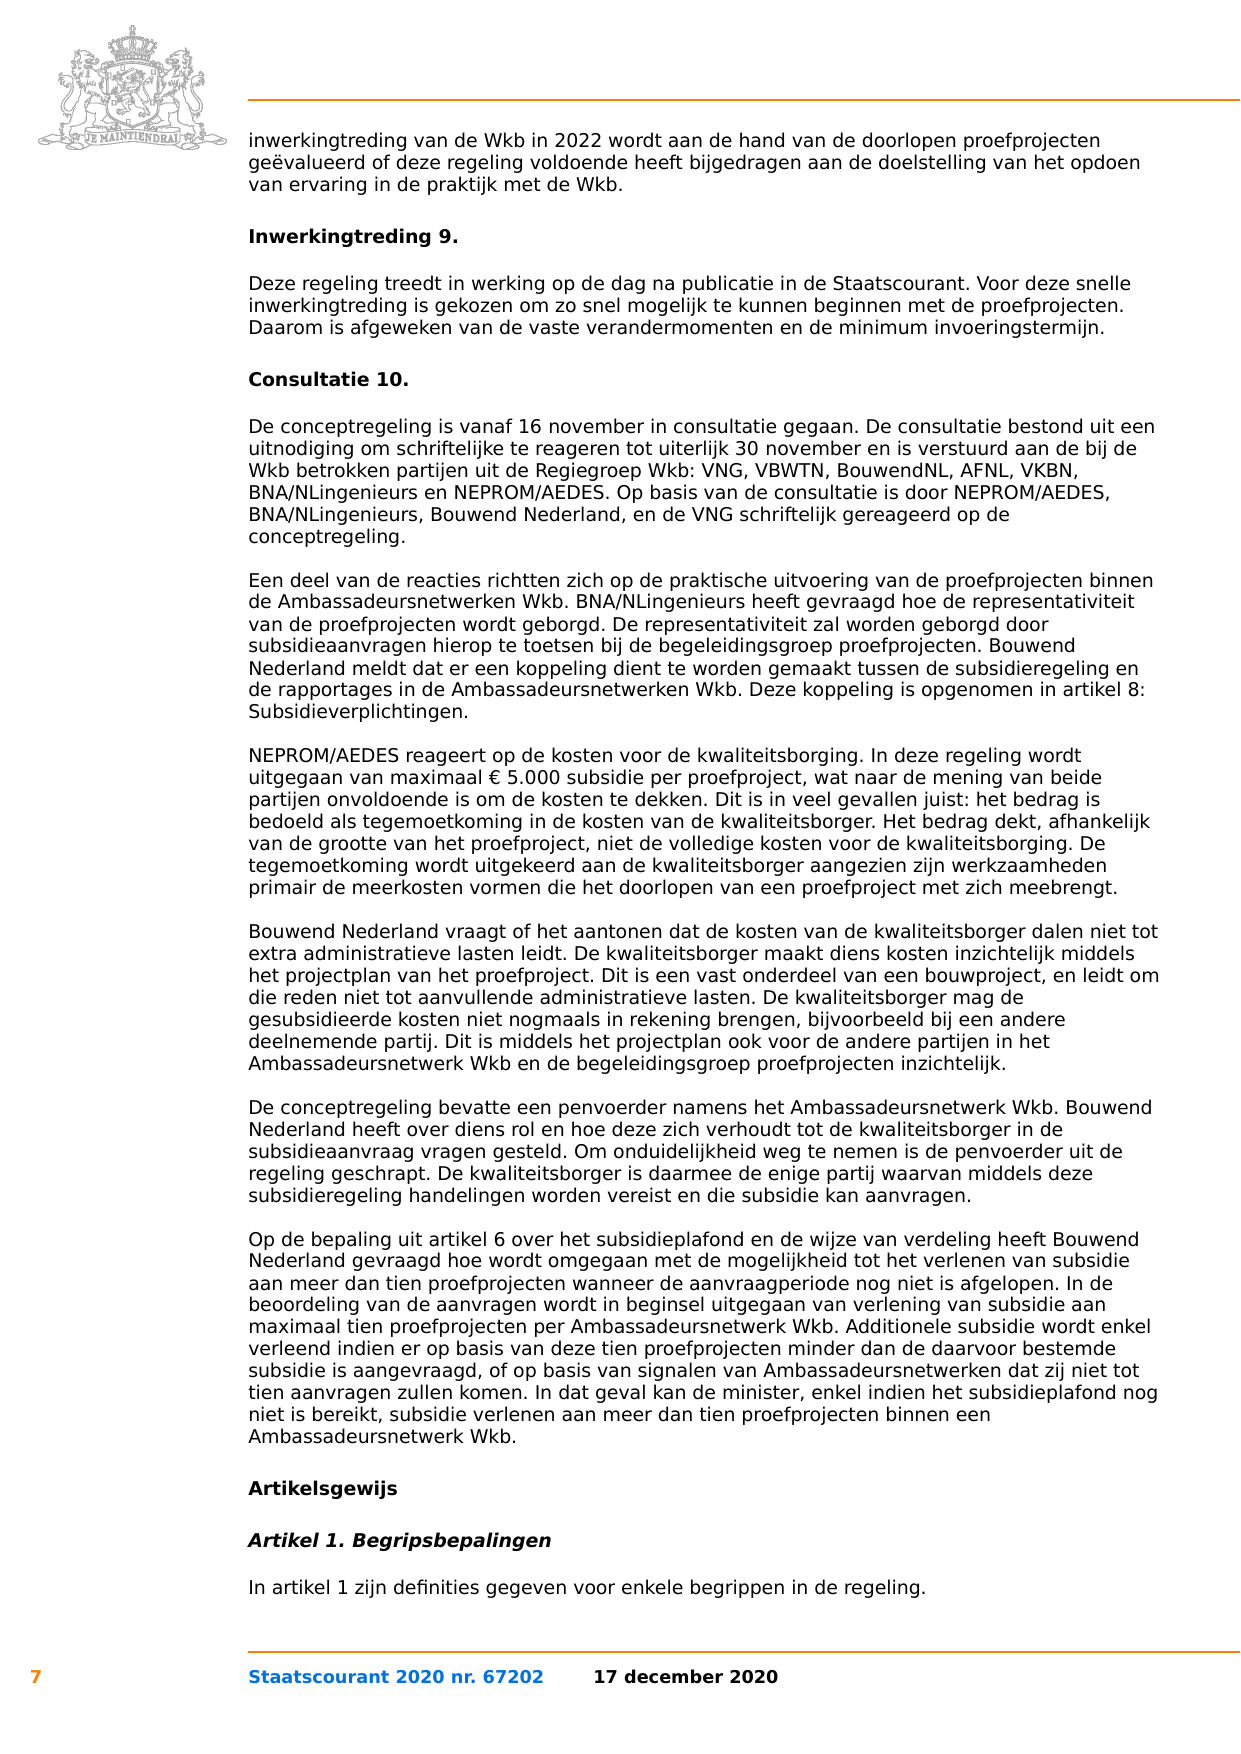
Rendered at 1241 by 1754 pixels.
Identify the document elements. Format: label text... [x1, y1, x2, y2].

subtitle Artikel 1. Begripsbepalingen [248, 1530, 1163, 1552]
text inwerkingtreding van de Wkb in 2022 wordt aan de hand van de doorlopen proefprojecten geëvalueerd of deze regeling voldoende heeft bijgedragen aan de doelstelling van het opdoen van ervaring in de praktijk met de Wkb. [248, 130, 1163, 196]
subtitle Inwerkingtreding 9. [248, 226, 1163, 248]
subtitle Consultatie 10. [248, 369, 1163, 391]
text De conceptregeling is vanaf 16 november in consultatie gegaan. De consultatie bestond uit een uitnodiging om schriftelijke te reageren tot uiterlijk 30 november en is verstuurd aan de bij de Wkb betrokken partijen uit de Regiegroep Wkb: VNG, VBWTN, BouwendNL, AFNL, VKBN, BNA/NLingenieurs en NEPROM/AEDES. Op basis van de consultatie is door NEPROM/AEDES, BNA/NLingenieurs, Bouwend Nederland, en de VNG schriftelijk gereageerd op de conceptregeling. [248, 416, 1163, 548]
text Bouwend Nederland vraagt of het aantonen dat de kosten van de kwaliteitsborger dalen niet tot extra administratieve lasten leidt. De kwaliteitsborger maakt diens kosten inzichtelijk middels het projectplan van het proefproject. Dit is een vast onderdeel van een bouwproject, en leidt om die reden niet tot aanvullende administratieve lasten. De kwaliteitsborger mag de gesubsidieerde kosten niet nogmaals in rekening brengen, bijvoorbeeld bij een andere deelnemende partij. Dit is middels het projectplan ook voor de andere partijen in het Ambassadeursnetwerk Wkb en de begeleidingsgroep proefprojecten inzichtelijk. [248, 921, 1163, 1075]
picture [38, 25, 227, 150]
text NEPROM/AEDES reageert op de kosten voor de kwaliteitsborging. In deze regeling wordt uitgegaan van maximaal € 5.000 subsidie per proefproject, wat naar de mening van beide partijen onvoldoende is om de kosten te dekken. Dit is in veel gevallen juist: het bedrag is bedoeld als tegemoetkoming in de kosten van de kwaliteitsborger. Het bedrag dekt, afhankelijk van de grootte van het proefproject, niet de volledige kosten voor de kwaliteitsborging. De tegemoetkoming wordt uitgekeerd aan de kwaliteitsborger aangezien zijn werkzaamheden primair de meerkosten vormen die het doorlopen van een proefproject met zich meebrengt. [248, 745, 1163, 899]
text Een deel van de reacties richtten zich op de praktische uitvoering van de proefprojecten binnen de Ambassadeursnetwerken Wkb. BNA/NLingenieurs heeft gevraagd hoe de representativiteit van de proefprojecten wordt geborgd. De representativiteit zal worden geborgd door subsidieaanvragen hierop te toetsen bij de begeleidingsgroep proefprojecten. Bouwend Nederland meldt dat er een koppeling dient te worden gemaakt tussen de subsidieregeling en de rapportages in de Ambassadeursnetwerken Wkb. Deze koppeling is opgenomen in artikel 8: Subsidieverplichtingen. [248, 569, 1163, 723]
subtitle Artikelsgewijs [248, 1478, 1163, 1500]
text In artikel 1 zijn definities gegeven voor enkele begrippen in de regeling. [248, 1577, 1163, 1599]
text Deze regeling treedt in werking op de dag na publicatie in de Staatscourant. Voor deze snelle inwerkingtreding is gekozen om zo snel mogelijk te kunnen beginnen met de proefprojecten. Daarom is afgeweken van de vaste verandermomenten en de minimum invoeringstermijn. [248, 273, 1163, 339]
text Op de bepaling uit artikel 6 over het subsidieplafond en de wijze van verdeling heeft Bouwend Nederland gevraagd hoe wordt omgegaan met de mogelijkheid tot het verlenen van subsidie aan meer dan tien proefprojecten wanneer de aanvraagperiode nog niet is afgelopen. In de beoordeling van de aanvragen wordt in beginsel uitgegaan van verlening van subsidie aan maximaal tien proefprojecten per Ambassadeursnetwerk Wkb. Additionele subsidie wordt enkel verleend indien er op basis van deze tien proefprojecten minder dan de daarvoor bestemde subsidie is aangevraagd, of op basis van signalen van Ambassadeursnetwerken dat zij niet tot tien aanvragen zullen komen. In dat geval kan de minister, enkel indien het subsidieplafond nog niet is bereikt, subsidie verlenen aan meer dan tien proefprojecten binnen een Ambassadeursnetwerk Wkb. [248, 1228, 1163, 1448]
text De conceptregeling bevatte een penvoerder namens het Ambassadeursnetwerk Wkb. Bouwend Nederland heeft over diens rol en hoe deze zich verhoudt tot de kwaliteitsborger in de subsidieaanvraag vragen gesteld. Om onduidelijkheid weg te nemen is de penvoerder uit de regeling geschrapt. De kwaliteitsborger is daarmee de enige partij waarvan middels deze subsidieregeling handelingen worden vereist en die subsidie kan aanvragen. [248, 1097, 1163, 1207]
